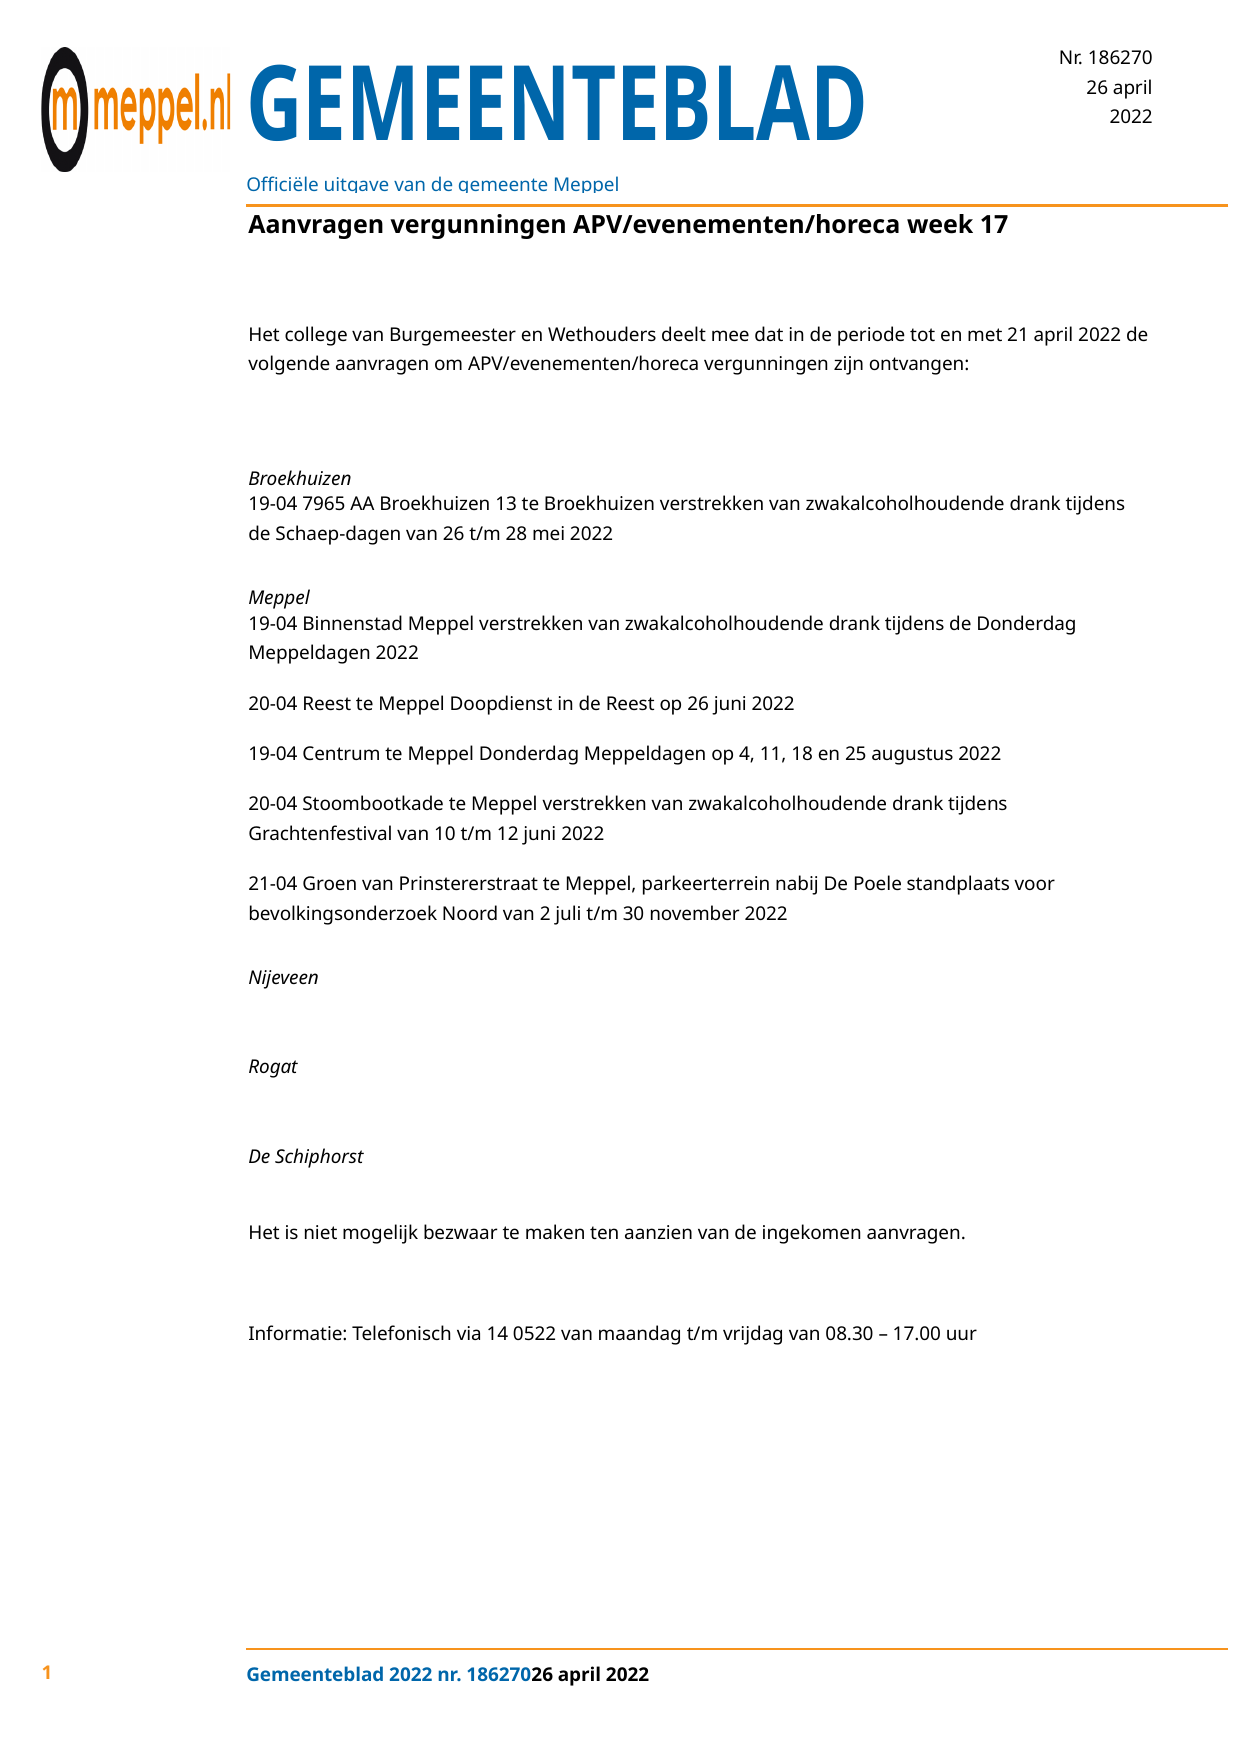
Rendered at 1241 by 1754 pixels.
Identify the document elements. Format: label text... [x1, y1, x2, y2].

text Het is niet mogelijk bezwaar te maken ten aanzien van de ingekomen aanvragen. [248, 1219, 1152, 1245]
text Broekhuizen [248, 465, 1152, 490]
text De Schiphorst [248, 1143, 1152, 1169]
text 20-04 Reest te Meppel Doopdienst in de Reest op 26 juni 2022 [248, 690, 1152, 715]
text 19-04 Binnenstad Meppel verstrekken van zwakalcoholhoudende drank tijdens de Donderdag Meppeldagen 2022 [248, 610, 1152, 665]
text Aanvragen vergunningen APV/evenementen/horeca week 17 [248, 207, 1152, 241]
text 19-04 7965 AA Broekhuizen 13 te Broekhuizen verstrekken van zwakalcoholhoudende drank tijdens de Schaep-dagen van 26 t/m 28 mei 2022 [248, 490, 1152, 546]
text Rogat [248, 1054, 1152, 1079]
text 19-04 Centrum te Meppel Donderdag Meppeldagen op 4, 11, 18 en 25 augustus 2022 [248, 740, 1152, 766]
picture [41, 47, 231, 172]
text Informatie: Telefonisch via 14 0522 van maandag t/m vrijdag van 08.30 – 17.00 uur [248, 1320, 1152, 1346]
text Nijeveen [248, 964, 1152, 990]
text Meppel [248, 584, 1152, 610]
text Het college van Burgemeester en Wethouders deelt mee dat in de periode tot en met 21 april 2022 de volgende aanvragen om APV/evenementen/horeca vergunningen zijn ontvangen: [248, 321, 1152, 376]
text 21-04 Groen van Prinstererstraat te Meppel, parkeerterrein nabij De Poele standplaats voor bevolkingsonderzoek Noord van 2 juli t/m 30 november 2022 [248, 871, 1152, 926]
text 20-04 Stoombootkade te Meppel verstrekken van zwakalcoholhoudende drank tijdens Grachtenfestival van 10 t/m 12 juni 2022 [248, 791, 1152, 846]
